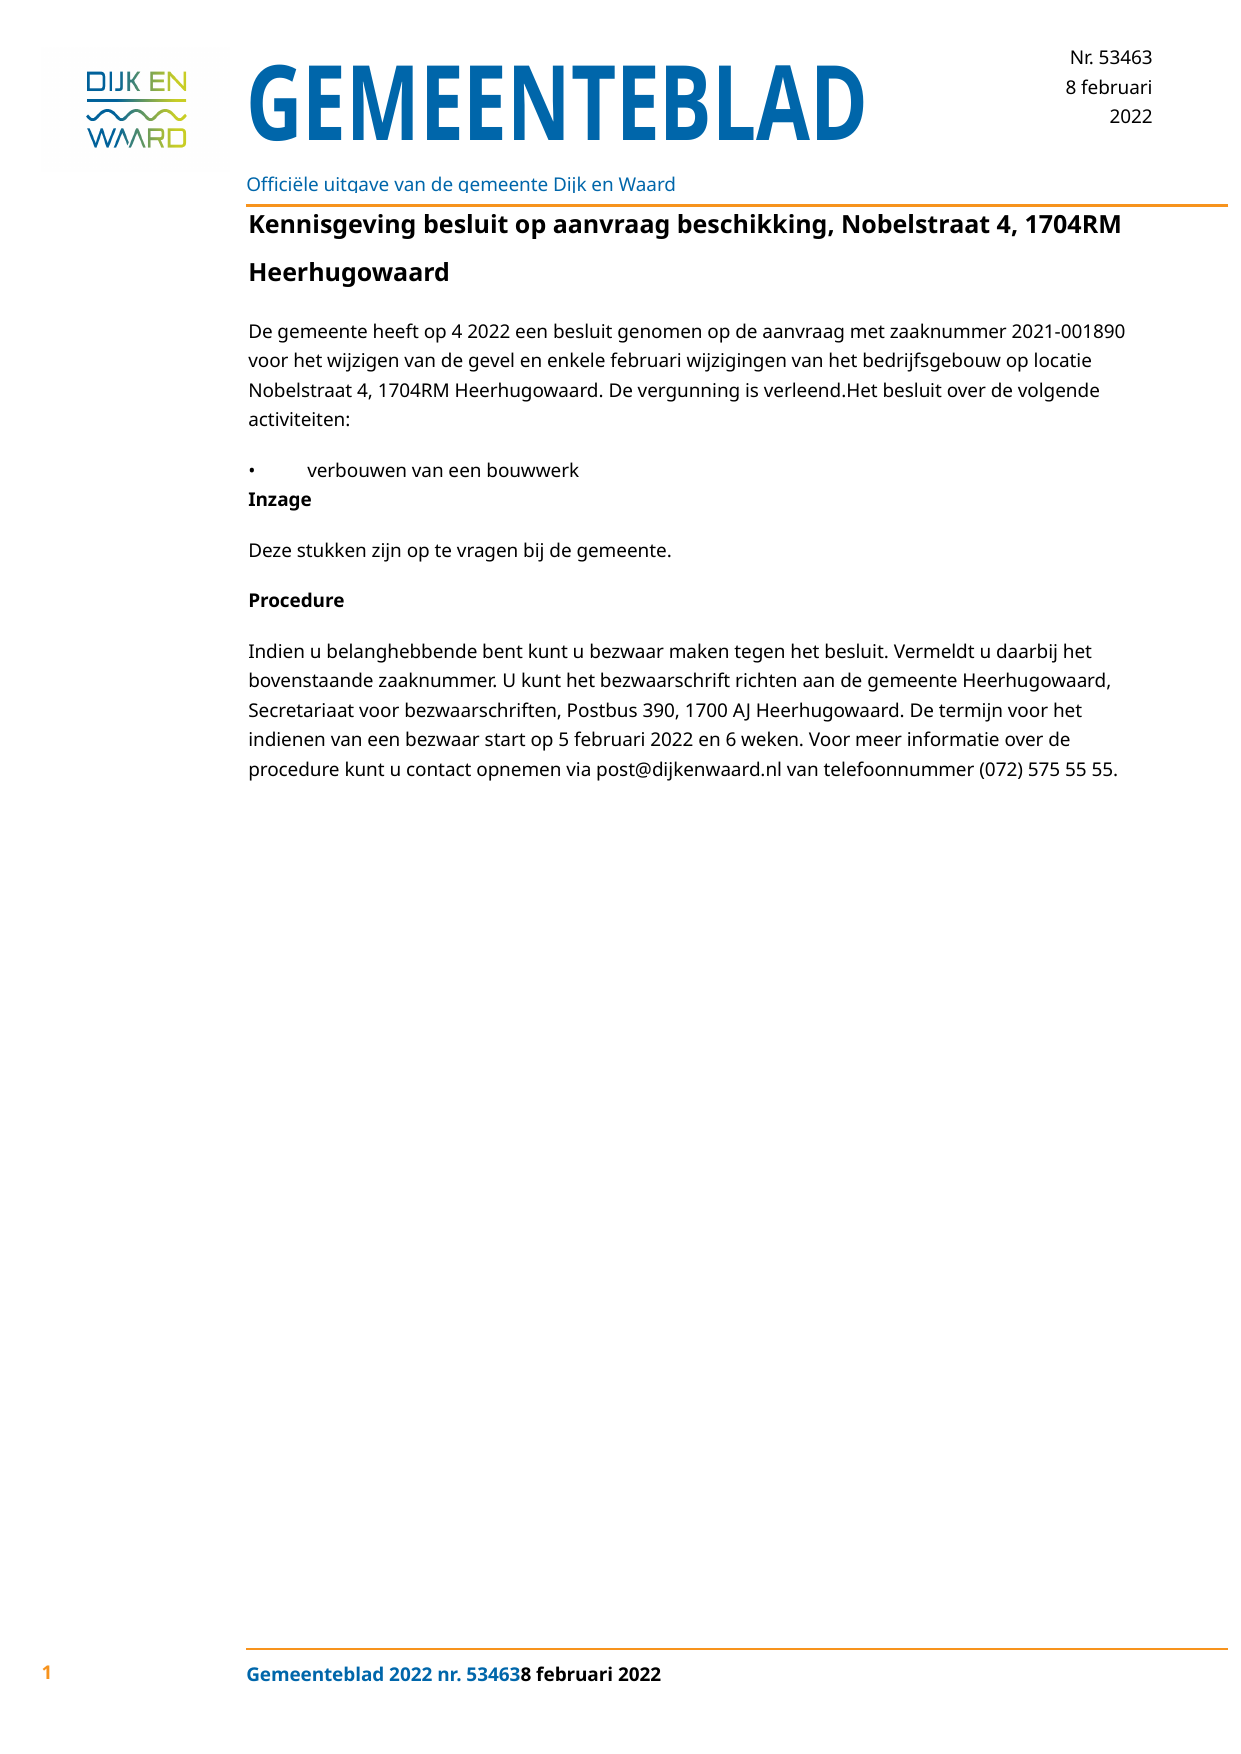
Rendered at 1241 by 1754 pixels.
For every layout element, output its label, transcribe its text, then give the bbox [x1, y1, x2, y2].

text Inzage [248, 487, 1152, 512]
picture [41, 47, 231, 172]
text De gemeente heeft op 4 2022 een besluit genomen op de aanvraag met zaaknummer 2021-001890 voor het wijzigen van de gevel en enkele februari wijzigingen van het bedrijfsgebouw op locatie Nobelstraat 4, 1704RM Heerhugowaard. De vergunning is verleend.Het besluit over de volgende activiteiten: [248, 318, 1152, 432]
text Procedure [248, 587, 1152, 613]
text Indien u belanghebbende bent kunt u bezwaar maken tegen het besluit. Vermeldt u daarbij het bovenstaande zaaknummer. U kunt het bezwaarschrift richten aan de gemeente Heerhugowaard, Secretariaat voor bezwaarschriften, Postbus 390, 1700 AJ Heerhugowaard. De termijn voor het indienen van een bezwaar start op 5 februari 2022 en 6 weken. Voor meer informatie over de procedure kunt u contact opnemen via post@dijkenwaard.nl van telefoonnummer (072) 575 55 55. [248, 638, 1152, 782]
text Deze stukken zijn op te vragen bij de gemeente. [248, 537, 1152, 563]
list verbouwen van een bouwwerk [248, 457, 1152, 483]
text Kennisgeving besluit op aanvraag beschikking, Nobelstraat 4, 1704RM Heerhugowaard [248, 207, 1152, 288]
